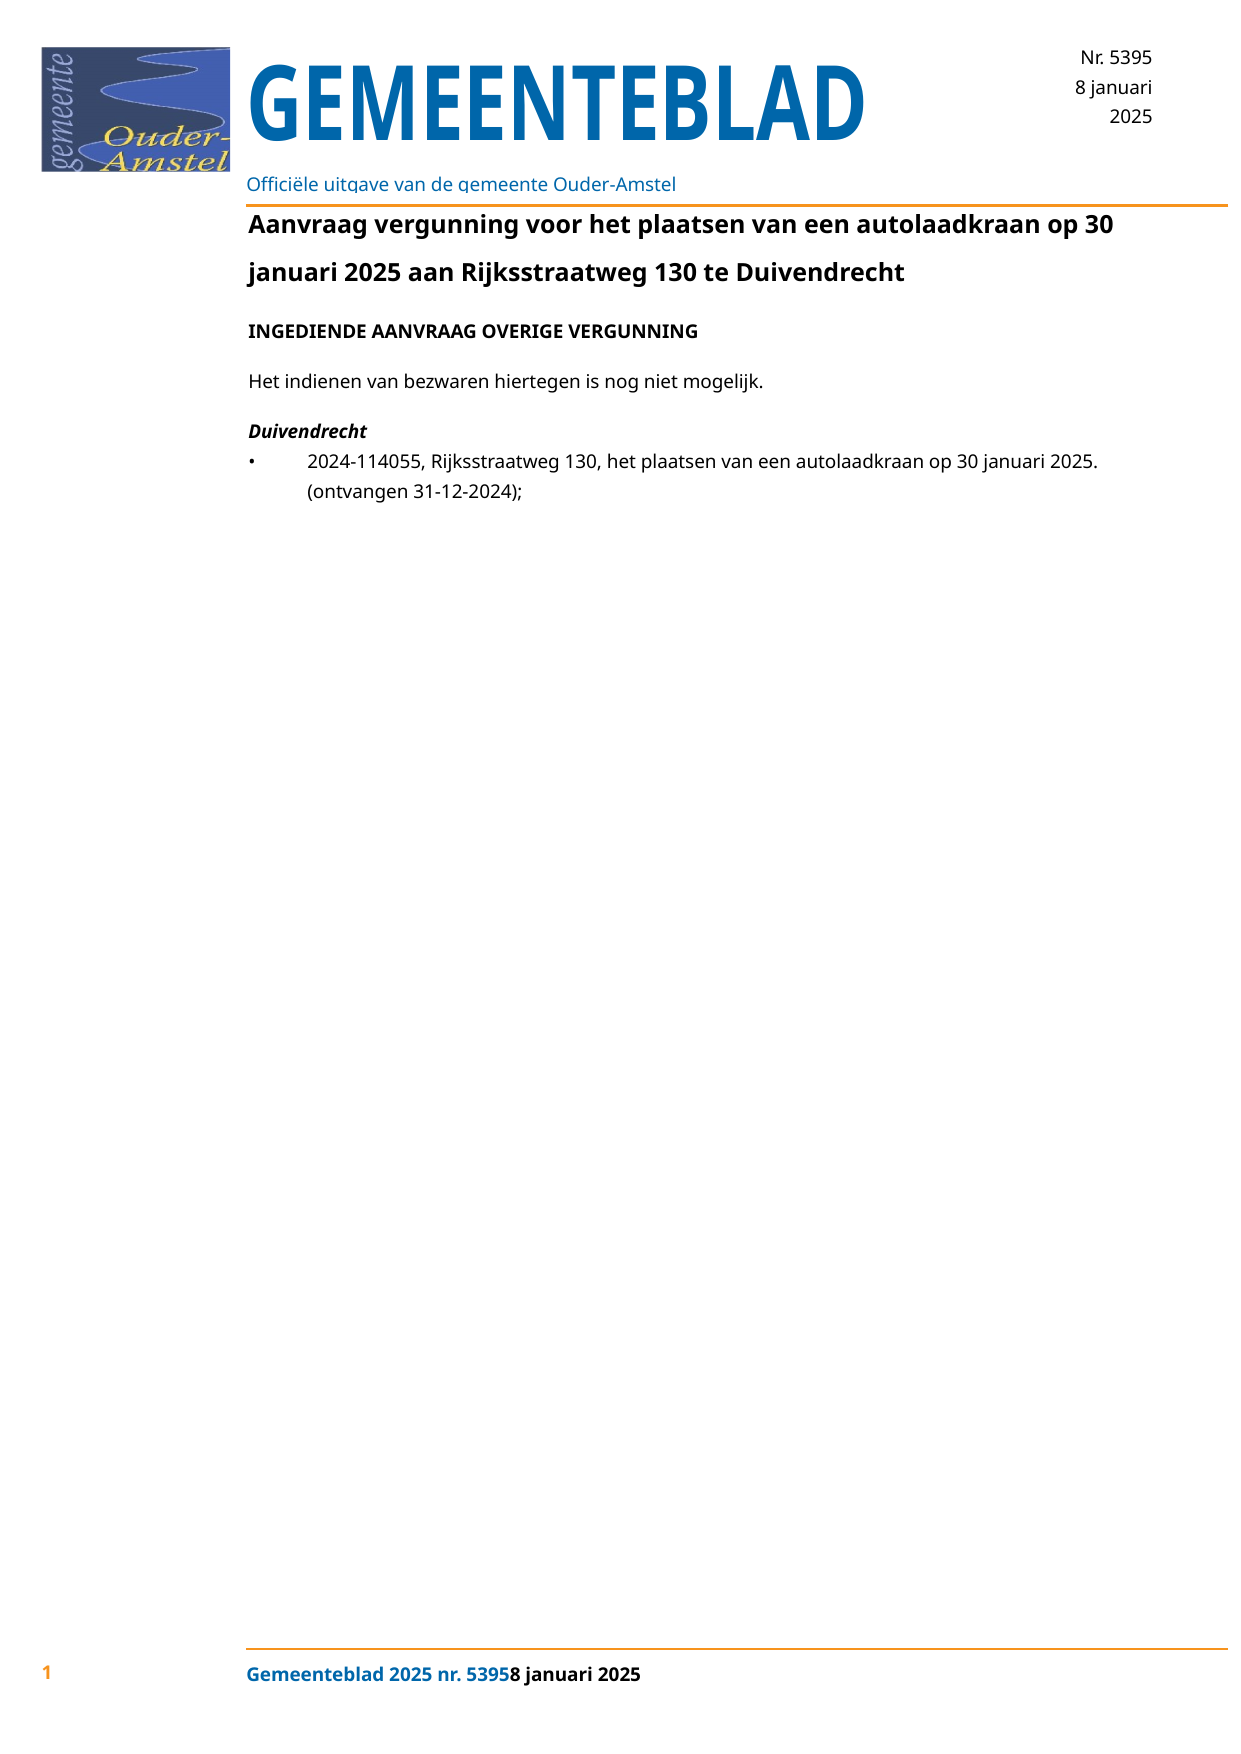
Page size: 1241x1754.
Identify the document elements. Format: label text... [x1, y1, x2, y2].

picture [41, 47, 231, 172]
text INGEDIENDE AANVRAAG OVERIGE VERGUNNING [248, 318, 1152, 344]
text Het indienen van bezwaren hiertegen is nog niet mogelijk. [248, 368, 1152, 394]
list 2024-114055, Rijksstraatweg 130, het plaatsen van een autolaadkraan op 30 januari 2025. (ontvangen 31-12-2024); [248, 448, 1152, 504]
text Duivendrecht [248, 419, 1152, 444]
text Aanvraag vergunning voor het plaatsen van een autolaadkraan op 30 januari 2025 aan Rijksstraatweg 130 te Duivendrecht [248, 207, 1152, 288]
